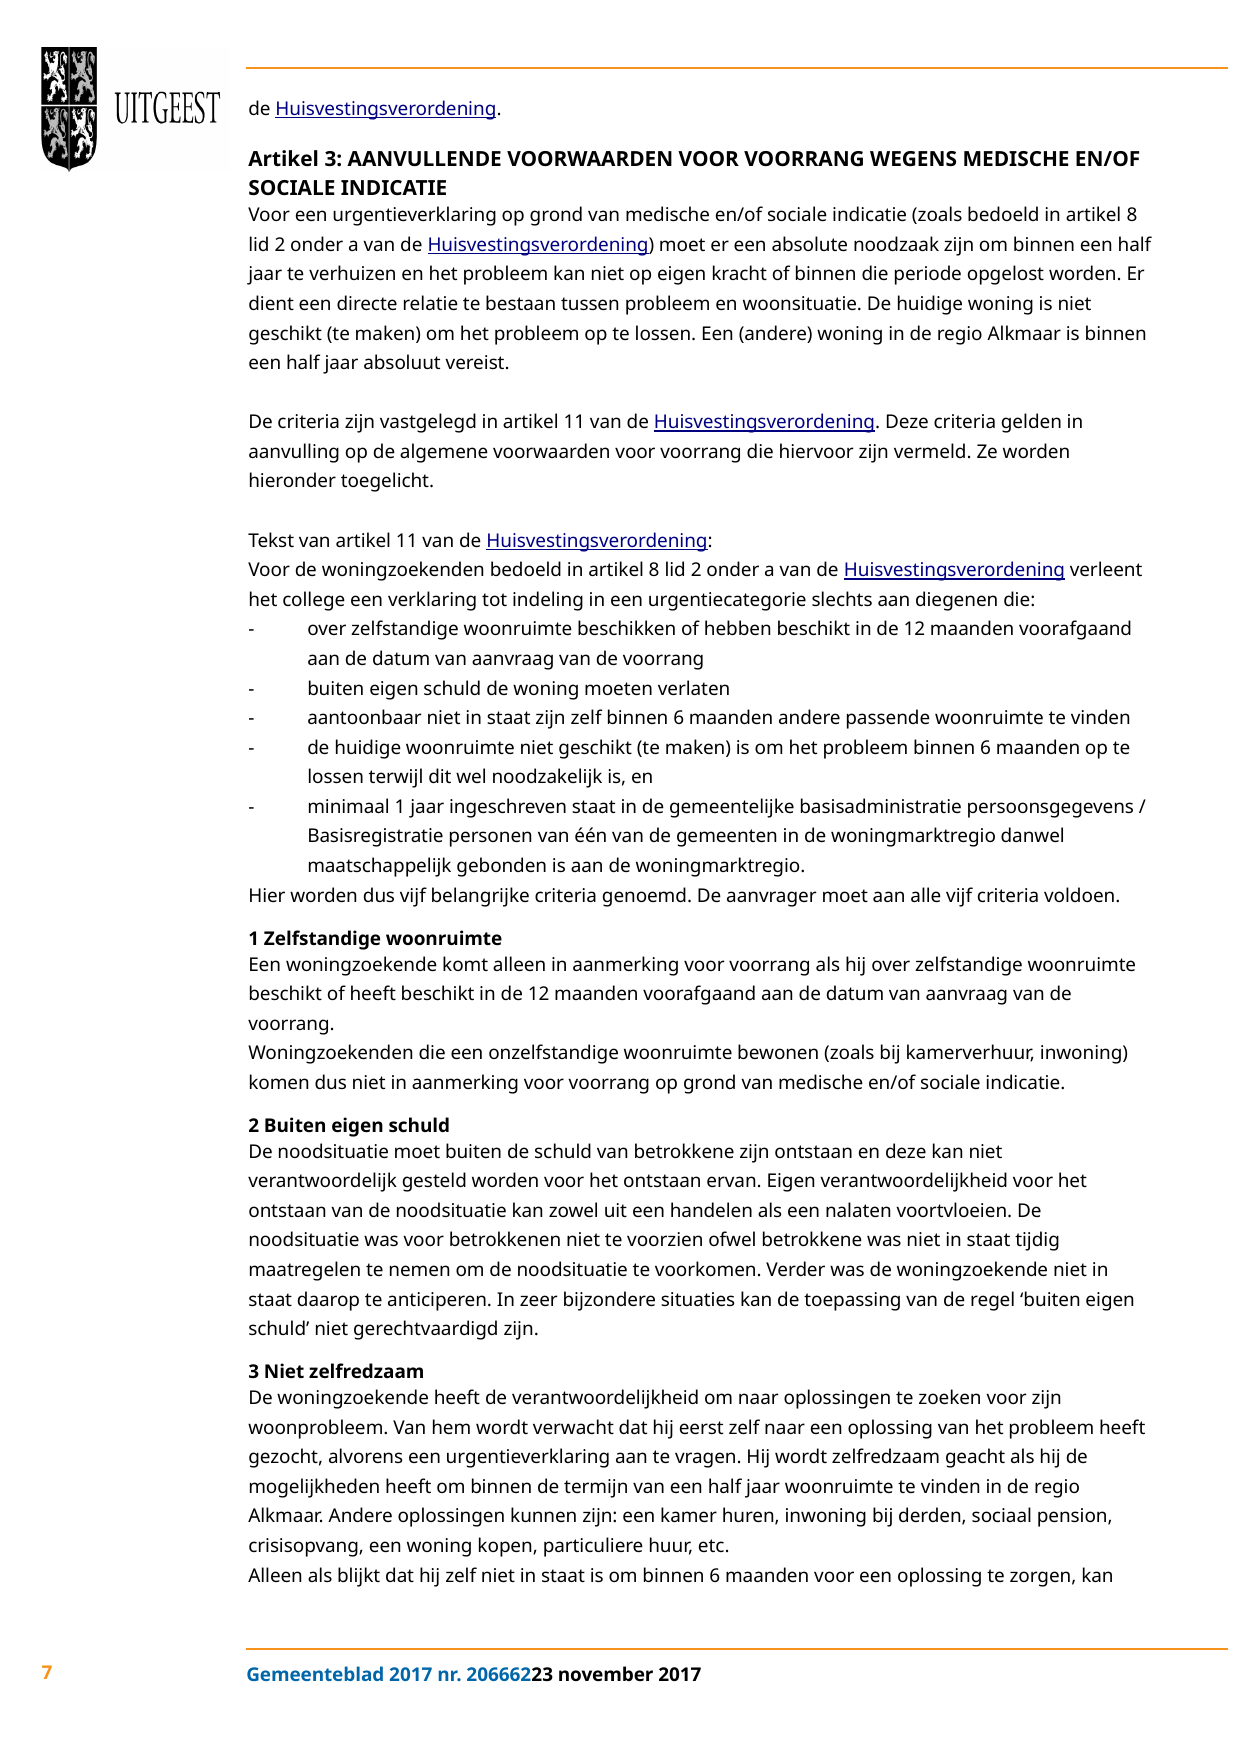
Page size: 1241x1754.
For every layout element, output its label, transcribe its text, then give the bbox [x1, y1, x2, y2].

text Voor een urgentieverklaring op grond van medische en/of sociale indicatie (zoals bedoeld in artikel 8 lid 2 onder a van de Huisvestingsverordening) moet er een absolute noodzaak zijn om binnen een half jaar te verhuizen en het probleem kan niet op eigen kracht of binnen die periode opgelost worden. Er dient een directe relatie te bestaan tussen probleem en woonsituatie. De huidige woning is niet geschikt (te maken) om het probleem op te lossen. Een (andere) woning in de regio Alkmaar is binnen een half jaar absoluut vereist. [248, 201, 1152, 375]
text 1 Zelfstandige woonruimte [248, 925, 1152, 951]
text Woningzoekenden die een onzelfstandige woonruimte bewonen (zoals bij kamerverhuur, inwoning) komen dus niet in aanmerking voor voorrang op grond van medische en/of sociale indicatie. [248, 1039, 1152, 1095]
text De woningzoekende heeft de verantwoordelijkheid om naar oplossingen te zoeken voor zijn woonprobleem. Van hem wordt verwacht dat hij eerst zelf naar een oplossing van het probleem heeft gezocht, alvorens een urgentieverklaring aan te vragen. Hij wordt zelfredzaam geacht als hij de mogelijkheden heeft om binnen de termijn van een half jaar woonruimte te vinden in de regio Alkmaar. Andere oplossingen kunnen zijn: een kamer huren, inwoning bij derden, sociaal pension, crisisopvang, een woning kopen, particuliere huur, etc. [248, 1384, 1152, 1558]
list de huidige woonruimte niet geschikt (te maken) is om het probleem binnen 6 maanden op te lossen terwijl dit wel noodzakelijk is, en [248, 734, 1152, 789]
text Hier worden dus vijf belangrijke criteria genoemd. De aanvrager moet aan alle vijf criteria voldoen. [248, 882, 1152, 908]
list buiten eigen schuld de woning moeten verlaten [248, 675, 1152, 701]
list over zelfstandige woonruimte beschikken of hebben beschikt in de 12 maanden voorafgaand aan de datum van aanvraag van de voorrang [248, 616, 1152, 671]
text De criteria zijn vastgelegd in artikel 11 van de Huisvestingsverordening. Deze criteria gelden in aanvulling op de algemene voorwaarden voor voorrang die hiervoor zijn vermeld. Ze worden hieronder toegelicht. [248, 408, 1152, 493]
text Alleen als blijkt dat hij zelf niet in staat is om binnen 6 maanden voor een oplossing te zorgen, kan [248, 1562, 1152, 1587]
table_header de Huisvestingsverordening. [248, 95, 1152, 121]
text Artikel 3: AANVULLENDE VOORWAARDEN VOOR VOORRANG WEGENS MEDISCHE EN/OF SOCIALE INDICATIE [248, 144, 1152, 201]
text Tekst van artikel 11 van de Huisvestingsverordening: [248, 527, 1152, 553]
text 3 Niet zelfredzaam [248, 1358, 1152, 1384]
text 2 Buiten eigen schuld [248, 1112, 1152, 1138]
text Een woningzoekende komt alleen in aanmerking voor voorrang als hij over zelfstandige woonruimte beschikt of heeft beschikt in de 12 maanden voorafgaand aan de datum van aanvraag van de voorrang. [248, 951, 1152, 1036]
list aantoonbaar niet in staat zijn zelf binnen 6 maanden andere passende woonruimte te vinden [248, 704, 1152, 730]
text Voor de woningzoekenden bedoeld in artikel 8 lid 2 onder a van de Huisvestingsverordening verleent het college een verklaring tot indeling in een urgentiecategorie slechts aan diegenen die: [248, 556, 1152, 612]
list minimaal 1 jaar ingeschreven staat in de gemeentelijke basisadministratie persoonsgegevens / Basisregistratie personen van één van de gemeenten in de woningmarktregio danwel maatschappelijk gebonden is aan de woningmarktregio. [248, 793, 1152, 878]
picture [41, 47, 231, 172]
text De noodsituatie moet buiten de schuld van betrokkene zijn ontstaan en deze kan niet verantwoordelijk gesteld worden voor het ontstaan ervan. Eigen verantwoordelijkheid voor het ontstaan van de noodsituatie kan zowel uit een handelen als een nalaten voortvloeien. De noodsituatie was voor betrokkenen niet te voorzien ofwel betrokkene was niet in staat tijdig maatregelen te nemen om de noodsituatie te voorkomen. Verder was de woningzoekende niet in staat daarop te anticiperen. In zeer bijzondere situaties kan de toepassing van de regel ‘buiten eigen schuld’ niet gerechtvaardigd zijn. [248, 1138, 1152, 1341]
